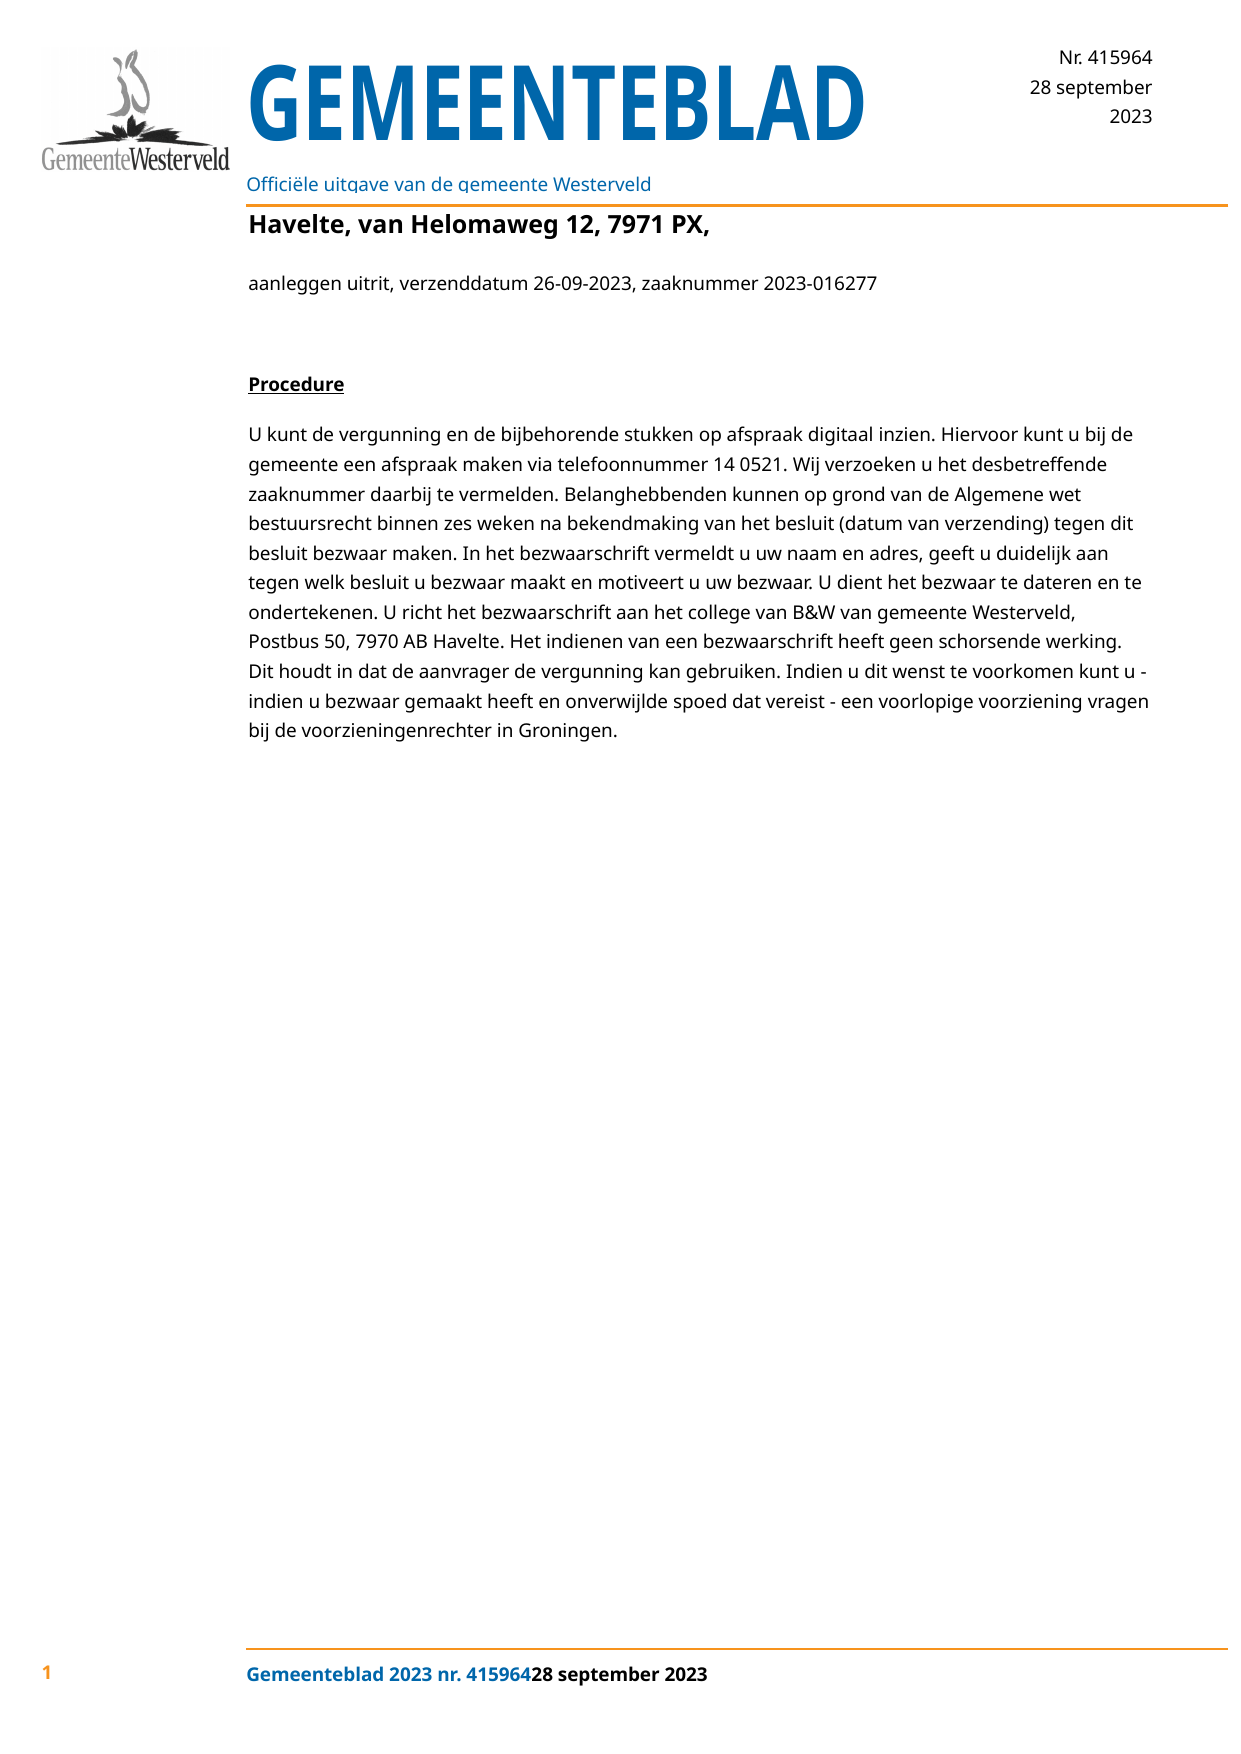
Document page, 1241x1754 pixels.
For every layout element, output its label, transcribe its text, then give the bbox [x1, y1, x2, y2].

text aanleggen uitrit, verzenddatum 26-09-2023, zaaknummer 2023-016277 [248, 270, 1152, 296]
picture [41, 47, 231, 172]
text Procedure [248, 371, 1152, 397]
text U kunt de vergunning en de bijbehorende stukken op afspraak digitaal inzien. Hiervoor kunt u bij de gemeente een afspraak maken via telefoonnummer 14 0521. Wij verzoeken u het desbetreffende zaaknummer daarbij te vermelden. Belanghebbenden kunnen op grond van de Algemene wet bestuursrecht binnen zes weken na bekendmaking van het besluit (datum van verzending) tegen dit besluit bezwaar maken. In het bezwaarschrift vermeldt u uw naam en adres, geeft u duidelijk aan tegen welk besluit u bezwaar maakt en motiveert u uw bezwaar. U dient het bezwaar te dateren en te ondertekenen. U richt het bezwaarschrift aan het college van B&W van gemeente Westerveld, Postbus 50, 7970 AB Havelte. Het indienen van een bezwaarschrift heeft geen schorsende werking. Dit houdt in dat de aanvrager de vergunning kan gebruiken. Indien u dit wenst te voorkomen kunt u - indien u bezwaar gemaakt heeft en onverwijlde spoed dat vereist - een voorlopige voorziening vragen bij de voorzieningenrechter in Groningen. [248, 422, 1152, 743]
text Havelte, van Helomaweg 12, 7971 PX, [248, 207, 1152, 241]
